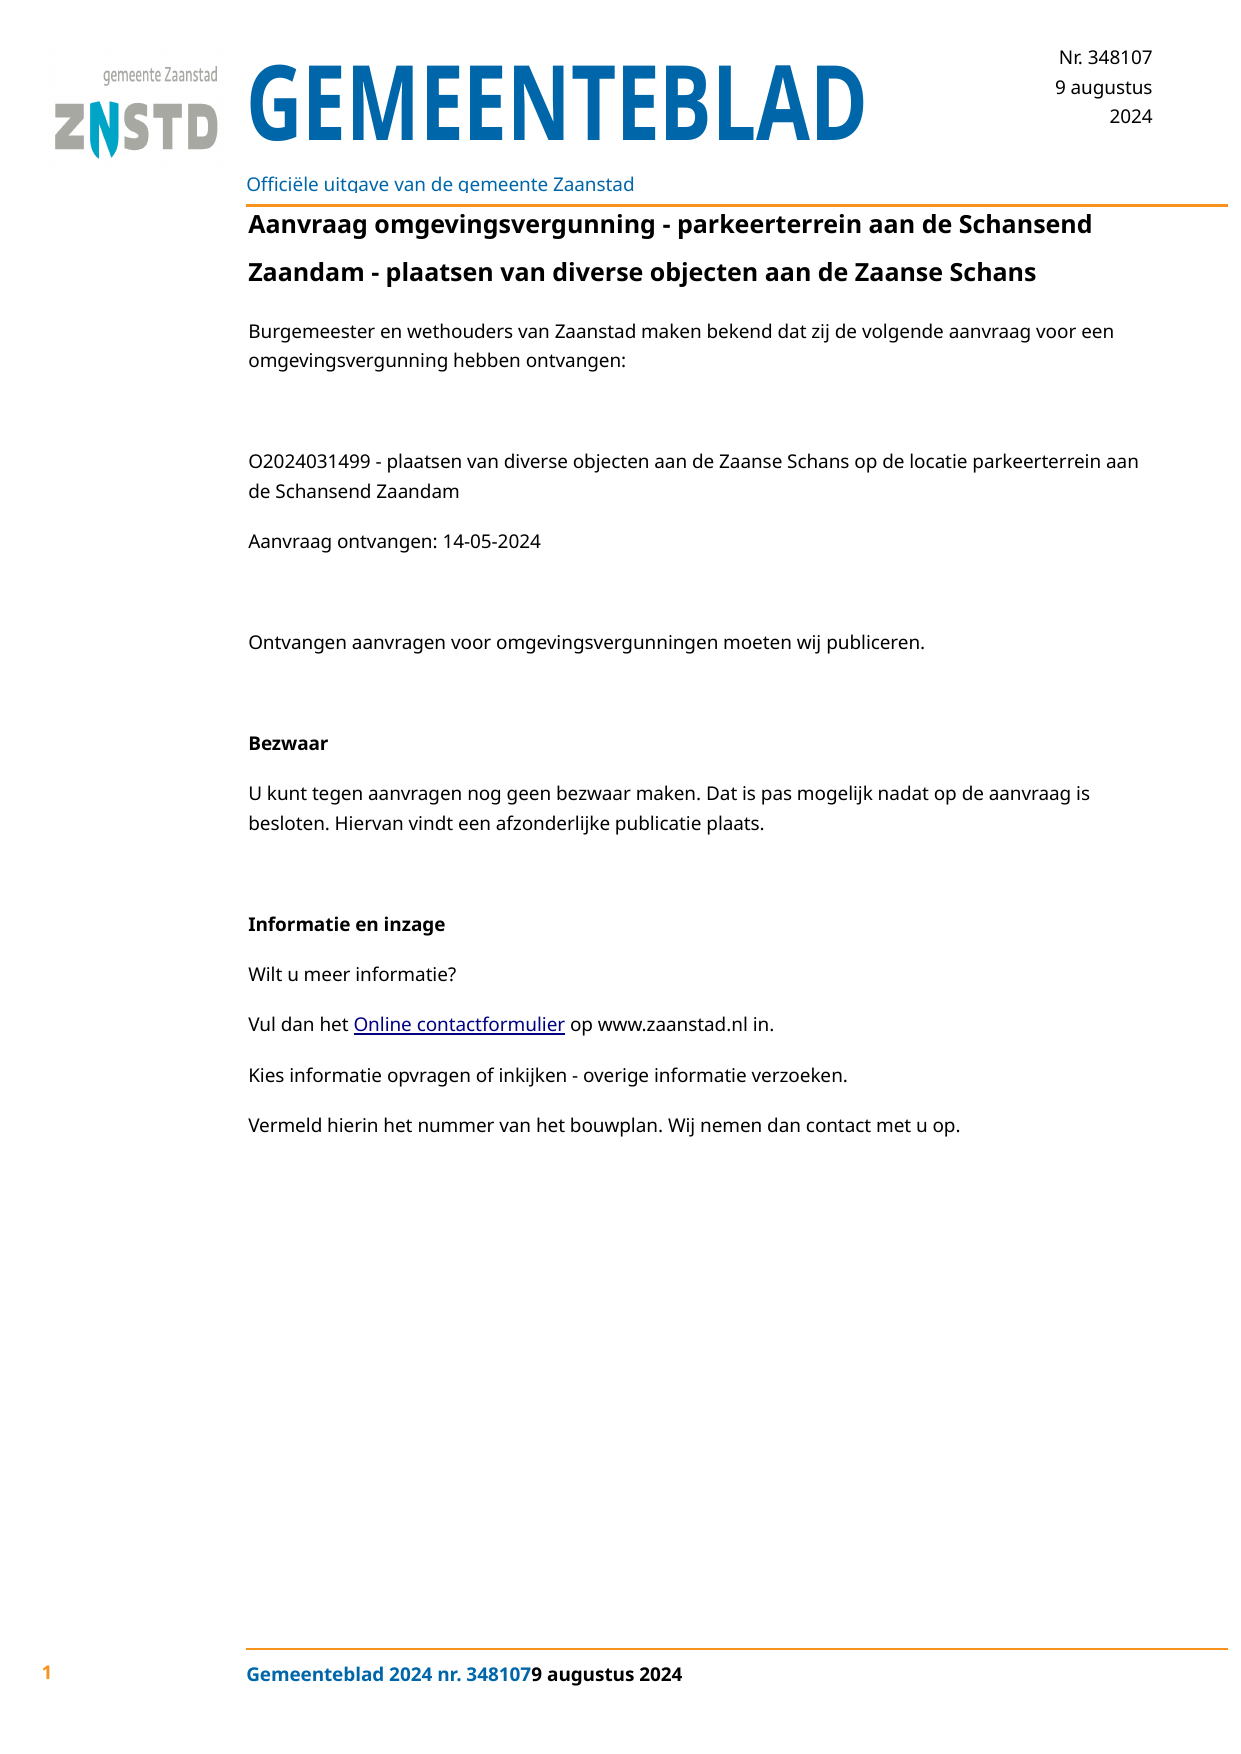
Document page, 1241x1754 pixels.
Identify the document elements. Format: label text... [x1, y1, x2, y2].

picture [41, 47, 231, 172]
text Aanvraag ontvangen: 14-05-2024 [248, 528, 1152, 554]
text Vermeld hierin het nummer van het bouwplan. Wij nemen dan contact met u op. [248, 1112, 1152, 1138]
text Ontvangen aanvragen voor omgevingsvergunningen moeten wij publiceren. [248, 629, 1152, 655]
text Bezwaar [248, 730, 1152, 756]
text Kies informatie opvragen of inkijken - overige informatie verzoeken. [248, 1062, 1152, 1088]
text Vul dan het Online contactformulier op www.zaanstad.nl in. [248, 1012, 1152, 1037]
text O2024031499 - plaatsen van diverse objecten aan de Zaanse Schans op de locatie parkeerterrein aan de Schansend Zaandam [248, 448, 1152, 504]
text U kunt tegen aanvragen nog geen bezwaar maken. Dat is pas mogelijk nadat op de aanvraag is besloten. Hiervan vindt een afzonderlijke publicatie plaats. [248, 780, 1152, 836]
text Aanvraag omgevingsvergunning - parkeerterrein aan de Schansend Zaandam - plaatsen van diverse objecten aan de Zaanse Schans [248, 207, 1152, 288]
text Wilt u meer informatie? [248, 961, 1152, 987]
text Burgemeester en wethouders van Zaanstad maken bekend dat zij de volgende aanvraag voor een omgevingsvergunning hebben ontvangen: [248, 318, 1152, 373]
text Informatie en inzage [248, 911, 1152, 937]
